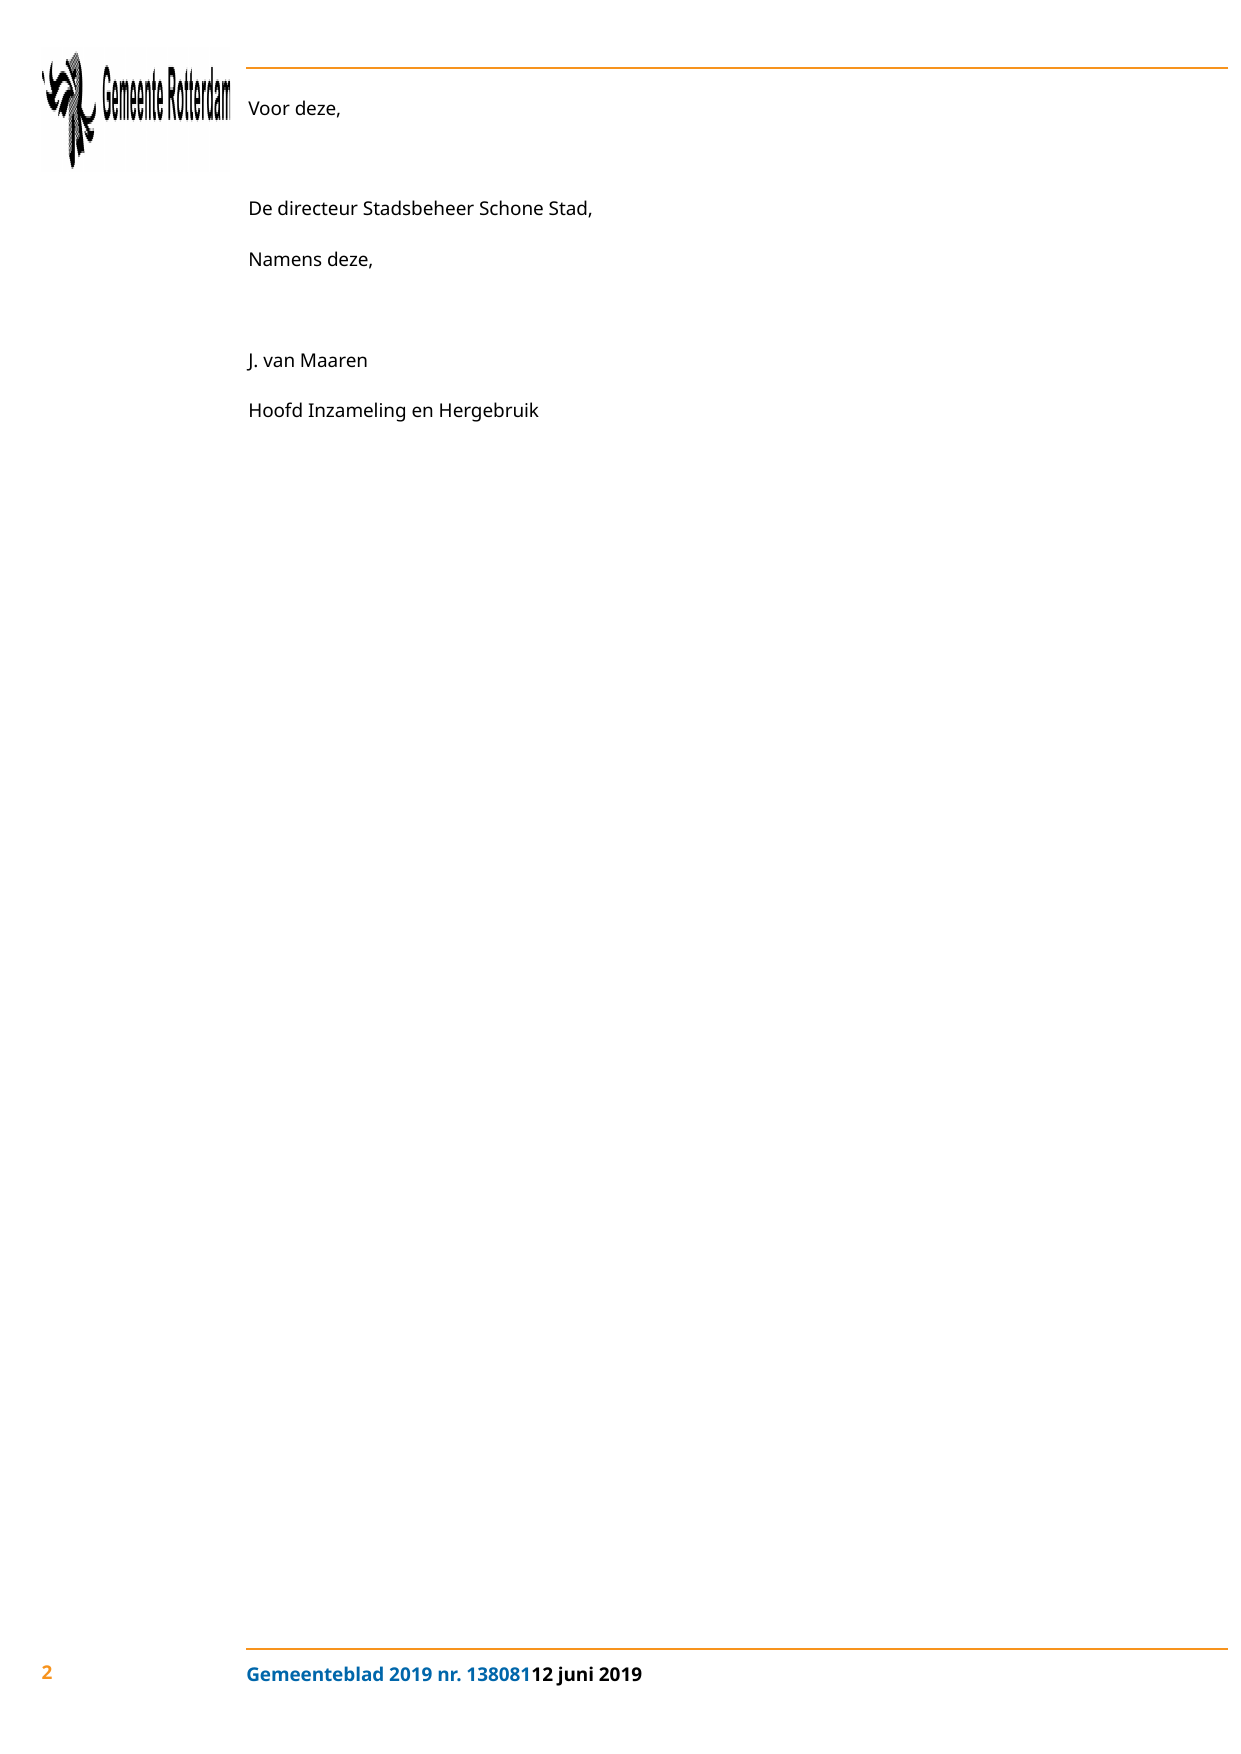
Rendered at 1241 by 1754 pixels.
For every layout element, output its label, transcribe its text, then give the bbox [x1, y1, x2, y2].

text Namens deze, [248, 246, 1152, 272]
text Voor deze, [248, 95, 1152, 121]
text Hoofd Inzameling en Hergebruik [248, 397, 1152, 423]
text De directeur Stadsbeheer Schone Stad, [248, 196, 1152, 221]
text J. van Maaren [248, 347, 1152, 373]
picture [41, 47, 231, 172]
